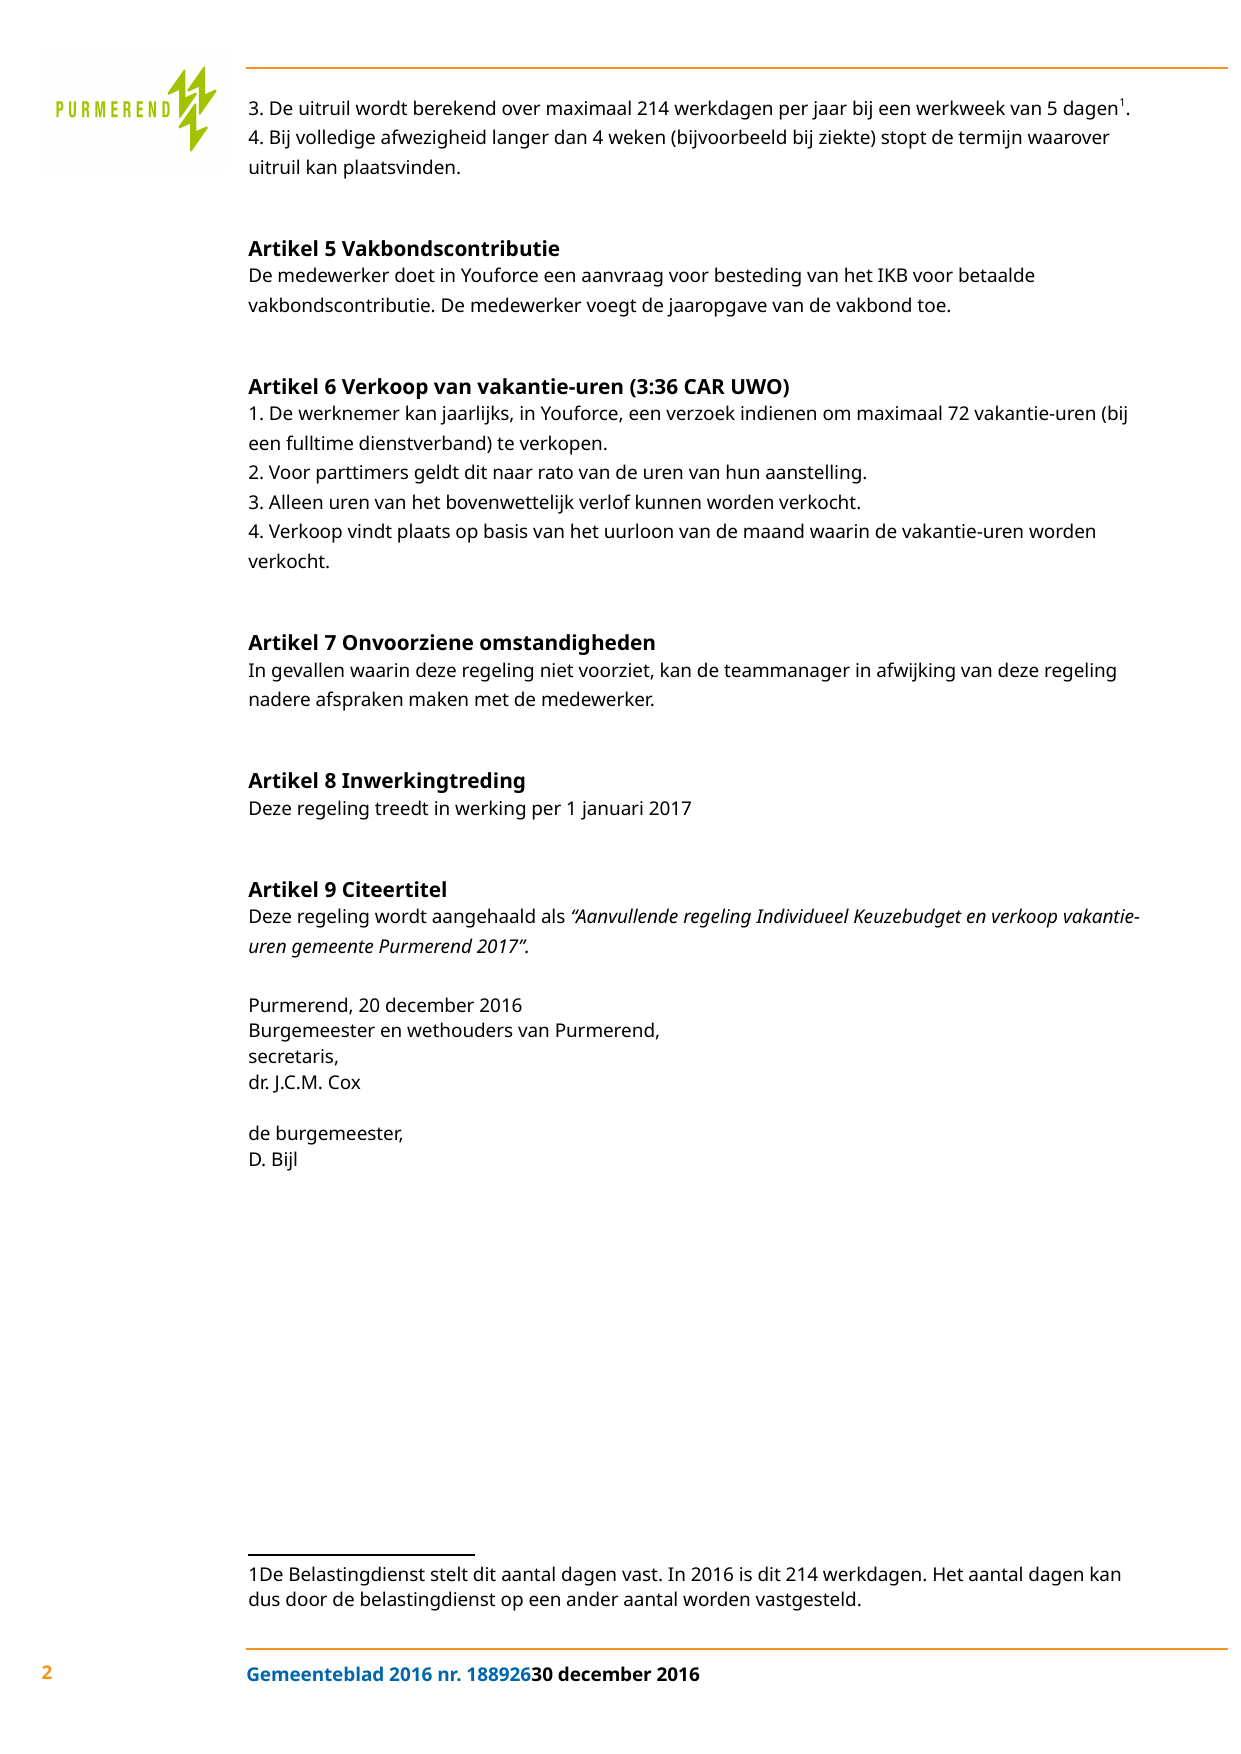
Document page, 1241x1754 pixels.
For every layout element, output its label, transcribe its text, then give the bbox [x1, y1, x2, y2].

text 4. Verkoop vindt plaats op basis van het uurloon van de maand waarin de vakantie-uren worden verkocht. [248, 519, 1152, 574]
text De medewerker doet in Youforce een aanvraag voor besteding van het IKB voor betaalde vakbondscontributie. De medewerker voegt de jaaropgave van de vakbond toe. [248, 262, 1152, 318]
picture [41, 47, 231, 172]
text 1. De werknemer kan jaarlijks, in Youforce, een verzoek indienen om maximaal 72 vakantie-uren (bij een fulltime dienstverband) te verkopen. [248, 400, 1152, 456]
text Deze regeling wordt aangehaald als “Aanvullende regeling Individueel Keuzebudget en verkoop vakantie-uren gemeente Purmerend 2017”. [248, 903, 1152, 958]
text Burgemeester en wethouders van Purmerend, [248, 1018, 1152, 1043]
text dr. J.C.M. Cox [248, 1069, 1152, 1095]
text Purmerend, 20 december 2016 [248, 992, 1152, 1018]
text secretaris, [248, 1043, 1152, 1069]
text Artikel 8 Inwerkingtreding [248, 766, 1152, 795]
text Artikel 9 Citeertitel [248, 875, 1152, 903]
text D. Bijl [248, 1146, 1152, 1172]
text Artikel 7 Onvoorziene omstandigheden [248, 628, 1152, 657]
text 3. Alleen uren van het bovenwettelijk verlof kunnen worden verkocht. [248, 489, 1152, 515]
text 4. Bij volledige afwezigheid langer dan 4 weken (bijvoorbeeld bij ziekte) stopt de termijn waarover uitruil kan plaatsvinden. [248, 124, 1152, 180]
text de burgemeester, [248, 1121, 1152, 1146]
text Artikel 6 Verkoop van vakantie-uren (3:36 CAR UWO) [248, 372, 1152, 400]
text Deze regeling treedt in werking per 1 januari 2017 [248, 795, 1152, 821]
text In gevallen waarin deze regeling niet voorziet, kan de teammanager in afwijking van deze regeling nadere afspraken maken met de medewerker. [248, 657, 1152, 712]
text 3. De uitruil wordt berekend over maximaal 214 werkdagen per jaar bij een werkweek van 5 dagen. [248, 95, 1152, 121]
text De Belastingdienst stelt dit aantal dagen vast. In 2016 is dit 214 werkdagen. Het aantal dagen kan dus door de belastingdienst op een ander aantal worden vastgesteld. [248, 1561, 1152, 1612]
text 2. Voor parttimers geldt dit naar rato van de uren van hun aanstelling. [248, 459, 1152, 485]
text Artikel 5 Vakbondscontributie [248, 234, 1152, 262]
